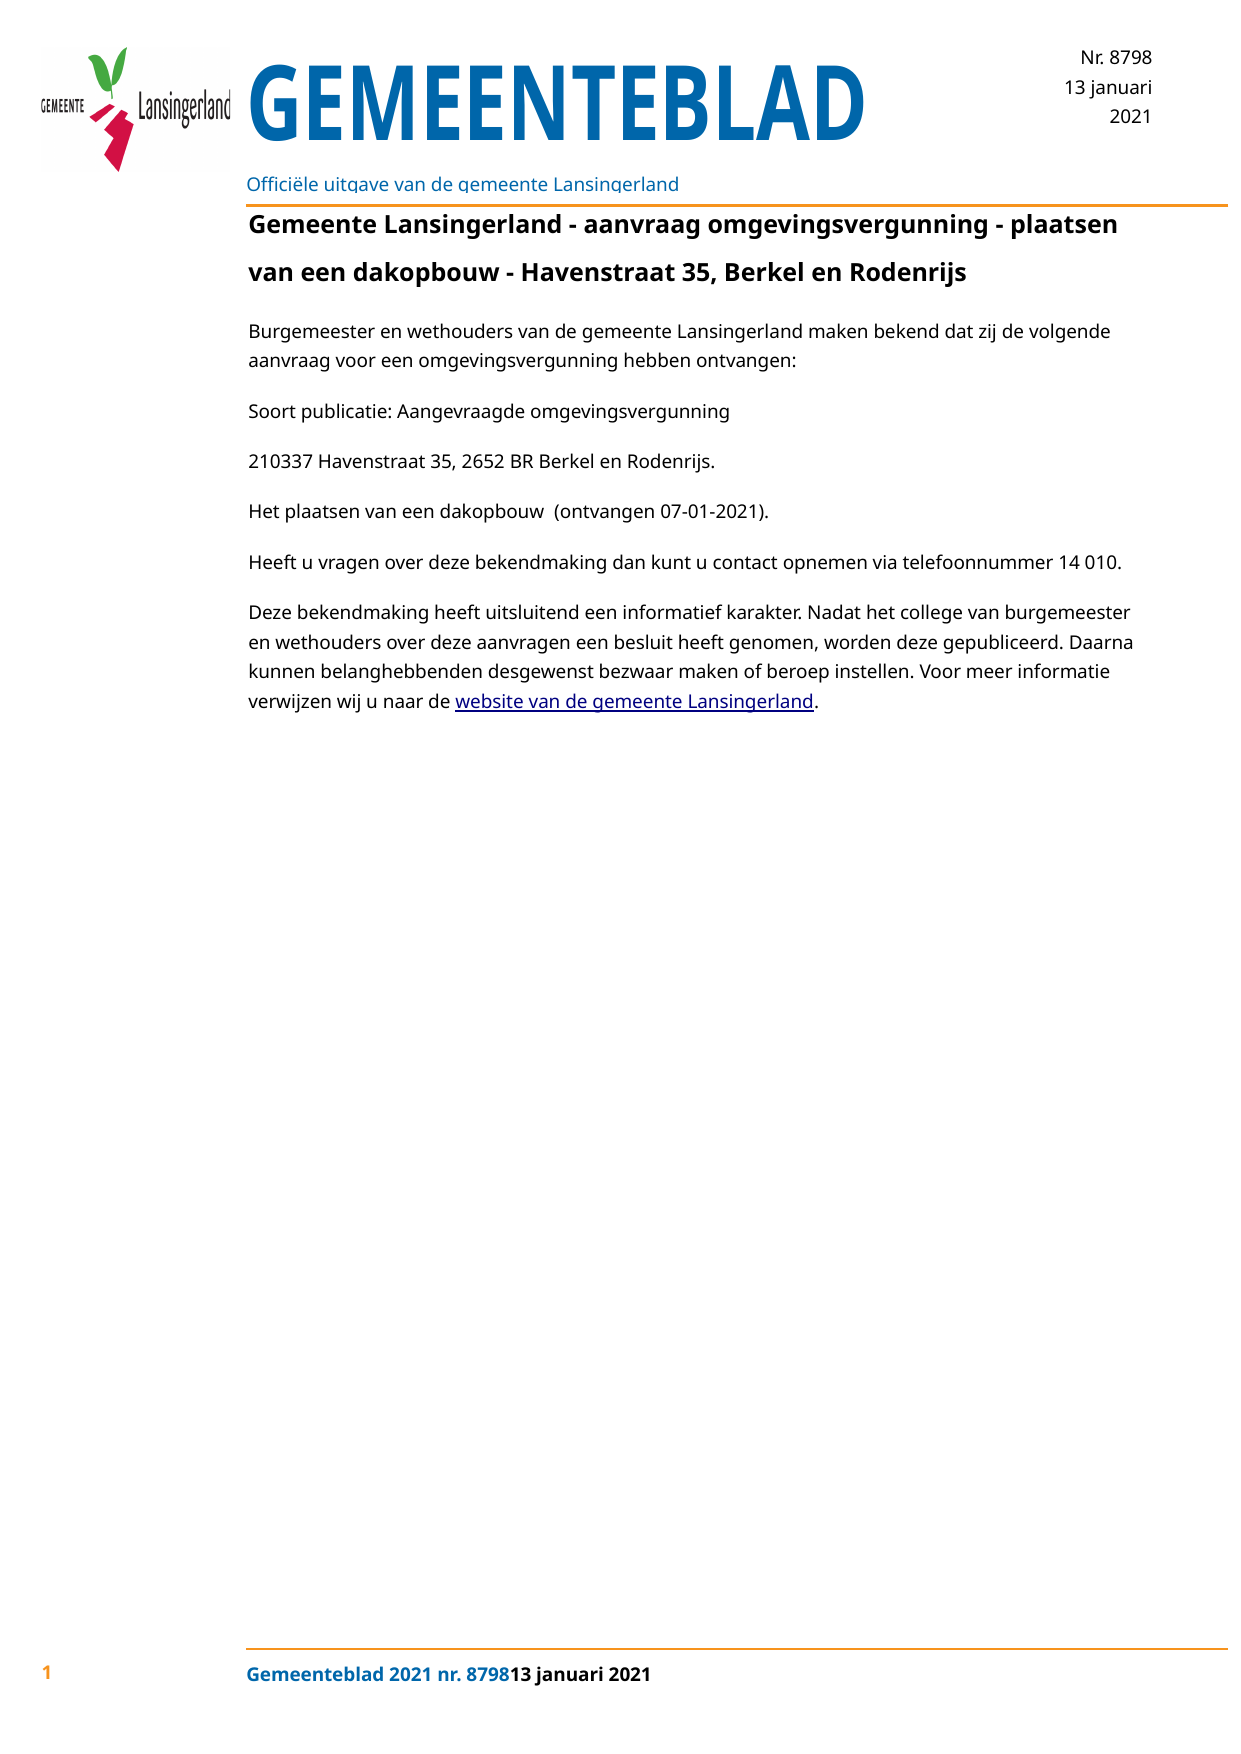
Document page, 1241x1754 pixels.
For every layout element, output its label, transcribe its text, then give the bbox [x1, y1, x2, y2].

text Burgemeester en wethouders van de gemeente Lansingerland maken bekend dat zij de volgende aanvraag voor een omgevingsvergunning hebben ontvangen: [248, 318, 1152, 373]
text Soort publicatie: Aangevraagde omgevingsvergunning [248, 398, 1152, 424]
text 210337 Havenstraat 35, 2652 BR Berkel en Rodenrijs. [248, 448, 1152, 474]
text Het plaatsen van een dakopbouw (ontvangen 07-01-2021). [248, 499, 1152, 524]
text Heeft u vragen over deze bekendmaking dan kunt u contact opnemen via telefoonnummer 14 010. [248, 549, 1152, 575]
text Deze bekendmaking heeft uitsluitend een informatief karakter. Nadat het college van burgemeester en wethouders over deze aanvragen een besluit heeft genomen, worden deze gepubliceerd. Daarna kunnen belanghebbenden desgewenst bezwaar maken of beroep instellen. Voor meer informatie verwijzen wij u naar de website van de gemeente Lansingerland. [248, 599, 1152, 714]
text Gemeente Lansingerland - aanvraag omgevingsvergunning - plaatsen van een dakopbouw - Havenstraat 35, Berkel en Rodenrijs [248, 207, 1152, 288]
picture [41, 47, 231, 172]
